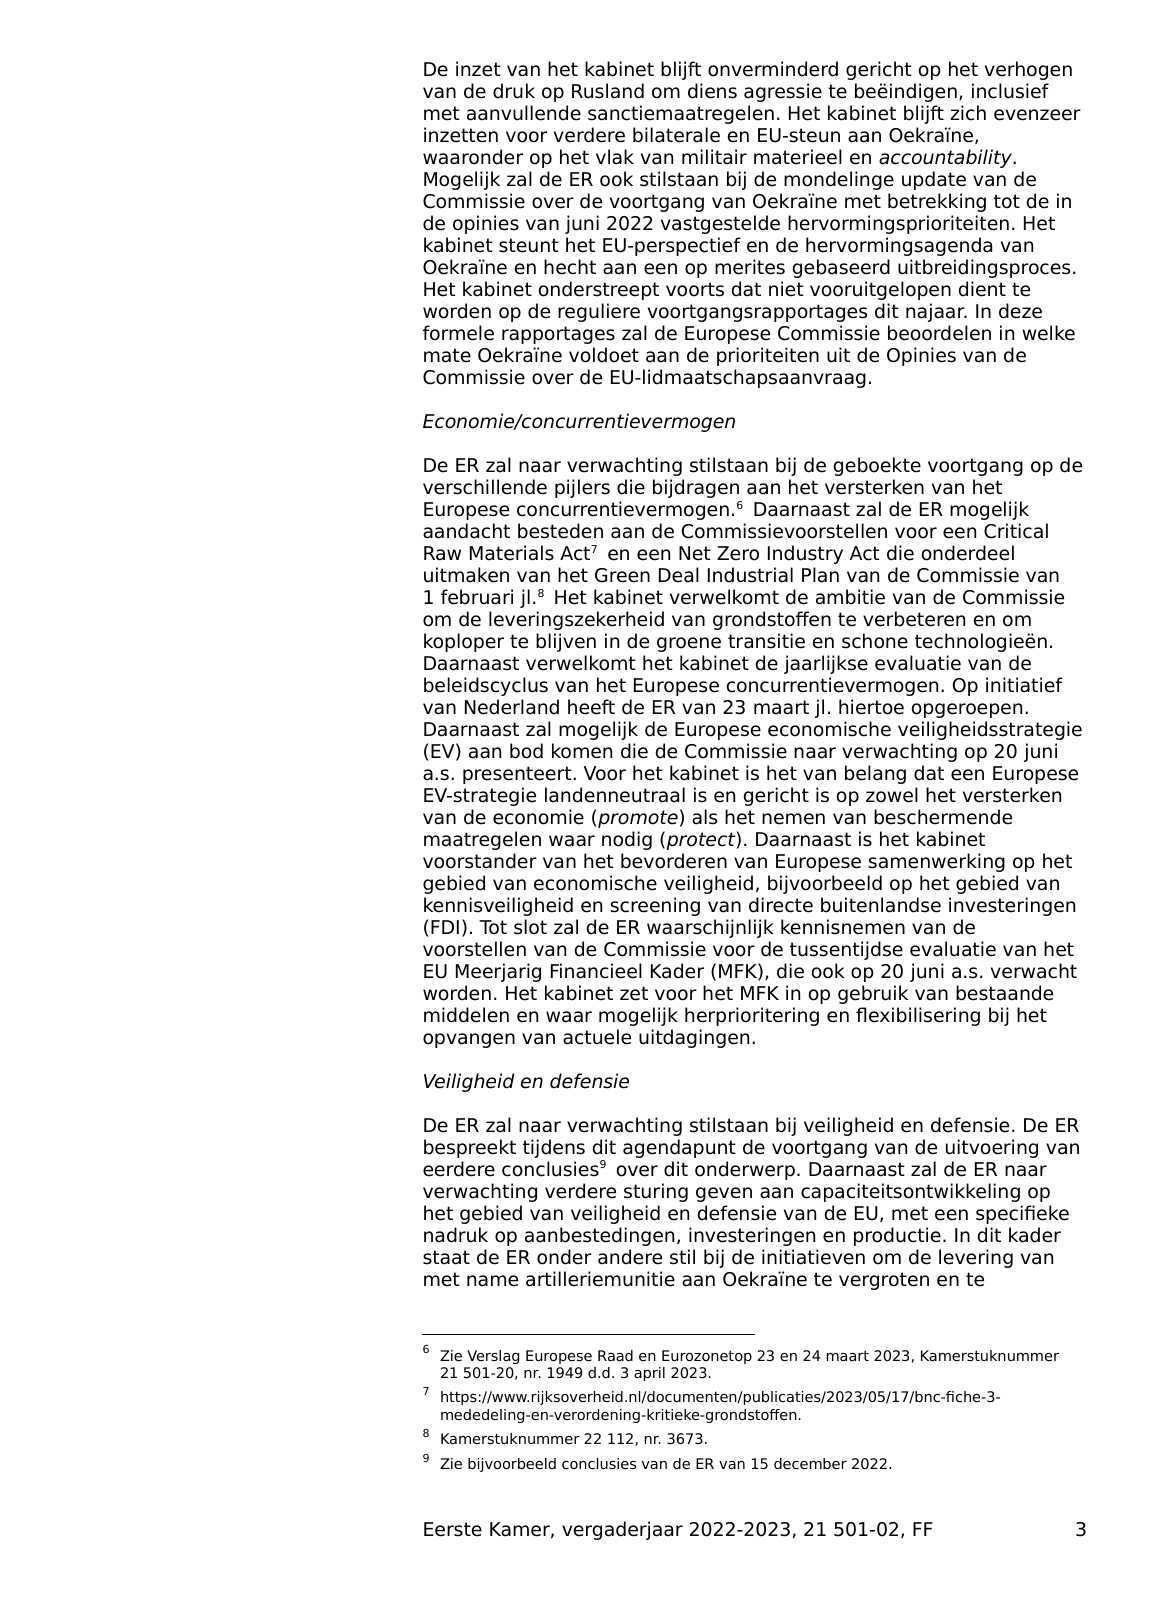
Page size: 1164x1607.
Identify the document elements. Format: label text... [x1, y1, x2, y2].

text Zie Verslag Europese Raad en Eurozonetop 23 en 24 maart 2023, Kamerstuknummer 21 501-20, nr. 1949 d.d. 3 april 2023. [422, 1343, 1087, 1382]
text Zie bijvoorbeeld conclusies van de ER van 15 december 2022. [422, 1452, 1087, 1474]
subtitle Economie/concurrentievermogen [422, 411, 1087, 433]
text De ER zal naar verwachting stilstaan bij veiligheid en defensie. De ER bespreekt tijdens dit agendapunt de voortgang van de uitvoering van eerdere conclusies over dit onderwerp. Daarnaast zal de ER naar verwachting verdere sturing geven aan capaciteitsontwikkeling op het gebied van veiligheid en defensie van de EU, met een specifieke nadruk op aanbestedingen, investeringen en productie. In dit kader staat de ER onder andere stil bij de initiatieven om de levering van met name artilleriemunitie aan Oekraïne te vergroten en te [422, 1115, 1087, 1291]
text Kamerstuknummer 22 112, nr. 3673. [422, 1427, 1087, 1449]
text De inzet van het kabinet blijft onverminderd gericht op het verhogen van de druk op Rusland om diens agressie te beëindigen, inclusief met aanvullende sanctiemaatregelen. Het kabinet blijft zich evenzeer inzetten voor verdere bilaterale en EU-steun aan Oekraïne, waaronder op het vlak van militair materieel en accountability. Mogelijk zal de ER ook stilstaan bij de mondelinge update van de Commissie over de voortgang van Oekraïne met betrekking tot de in de opinies van juni 2022 vastgestelde hervormingsprioriteiten. Het kabinet steunt het EU-perspectief en de hervormingsagenda van Oekraïne en hecht aan een op merites gebaseerd uitbreidingsproces. Het kabinet onderstreept voorts dat niet vooruitgelopen dient te worden op de reguliere voortgangsrapportages dit najaar. In deze formele rapportages zal de Europese Commissie beoordelen in welke mate Oekraïne voldoet aan de prioriteiten uit de Opinies van de Commissie over de EU-lidmaatschapsaanvraag. [422, 59, 1087, 389]
text De ER zal naar verwachting stilstaan bij de geboekte voortgang op de verschillende pijlers die bijdragen aan het versterken van het Europese concurrentievermogen. Daarnaast zal de ER mogelijk aandacht besteden aan de Commissievoorstellen voor een Critical Raw Materials Act en een Net Zero Industry Act die onderdeel uitmaken van het Green Deal Industrial Plan van de Commissie van 1 februari jl. Het kabinet verwelkomt de ambitie van de Commissie om de leveringszekerheid van grondstoffen te verbeteren en om koploper te blijven in de groene transitie en schone technologieën. Daarnaast verwelkomt het kabinet de jaarlijkse evaluatie van de beleidscyclus van het Europese concurrentievermogen. Op initiatief van Nederland heeft de ER van 23 maart jl. hiertoe opgeroepen. Daarnaast zal mogelijk de Europese economische veiligheidsstrategie (EV) aan bod komen die de Commissie naar verwachting op 20 juni a.s. presenteert. Voor het kabinet is het van belang dat een Europese EV-strategie landenneutraal is en gericht is op zowel het versterken van de economie (promote) als het nemen van beschermende maatregelen waar nodig (protect). Daarnaast is het kabinet voorstander van het bevorderen van Europese samenwerking op het gebied van economische veiligheid, bijvoorbeeld op het gebied van kennisveiligheid en screening van directe buitenlandse investeringen (FDI). Tot slot zal de ER waarschijnlijk kennisnemen van de voorstellen van de Commissie voor de tussentijdse evaluatie van het EU Meerjarig Financieel Kader (MFK), die ook op 20 juni a.s. verwacht worden. Het kabinet zet voor het MFK in op gebruik van bestaande middelen en waar mogelijk herprioritering en flexibilisering bij het opvangen van actuele uitdagingen. [422, 455, 1087, 1048]
text https://www.rijksoverheid.nl/documenten/publicaties/2023/05/17/bnc-fiche-3-mededeling-en-verordening-kritieke-grondstoffen. [422, 1385, 1087, 1424]
subtitle Veiligheid en defensie [422, 1071, 1087, 1093]
